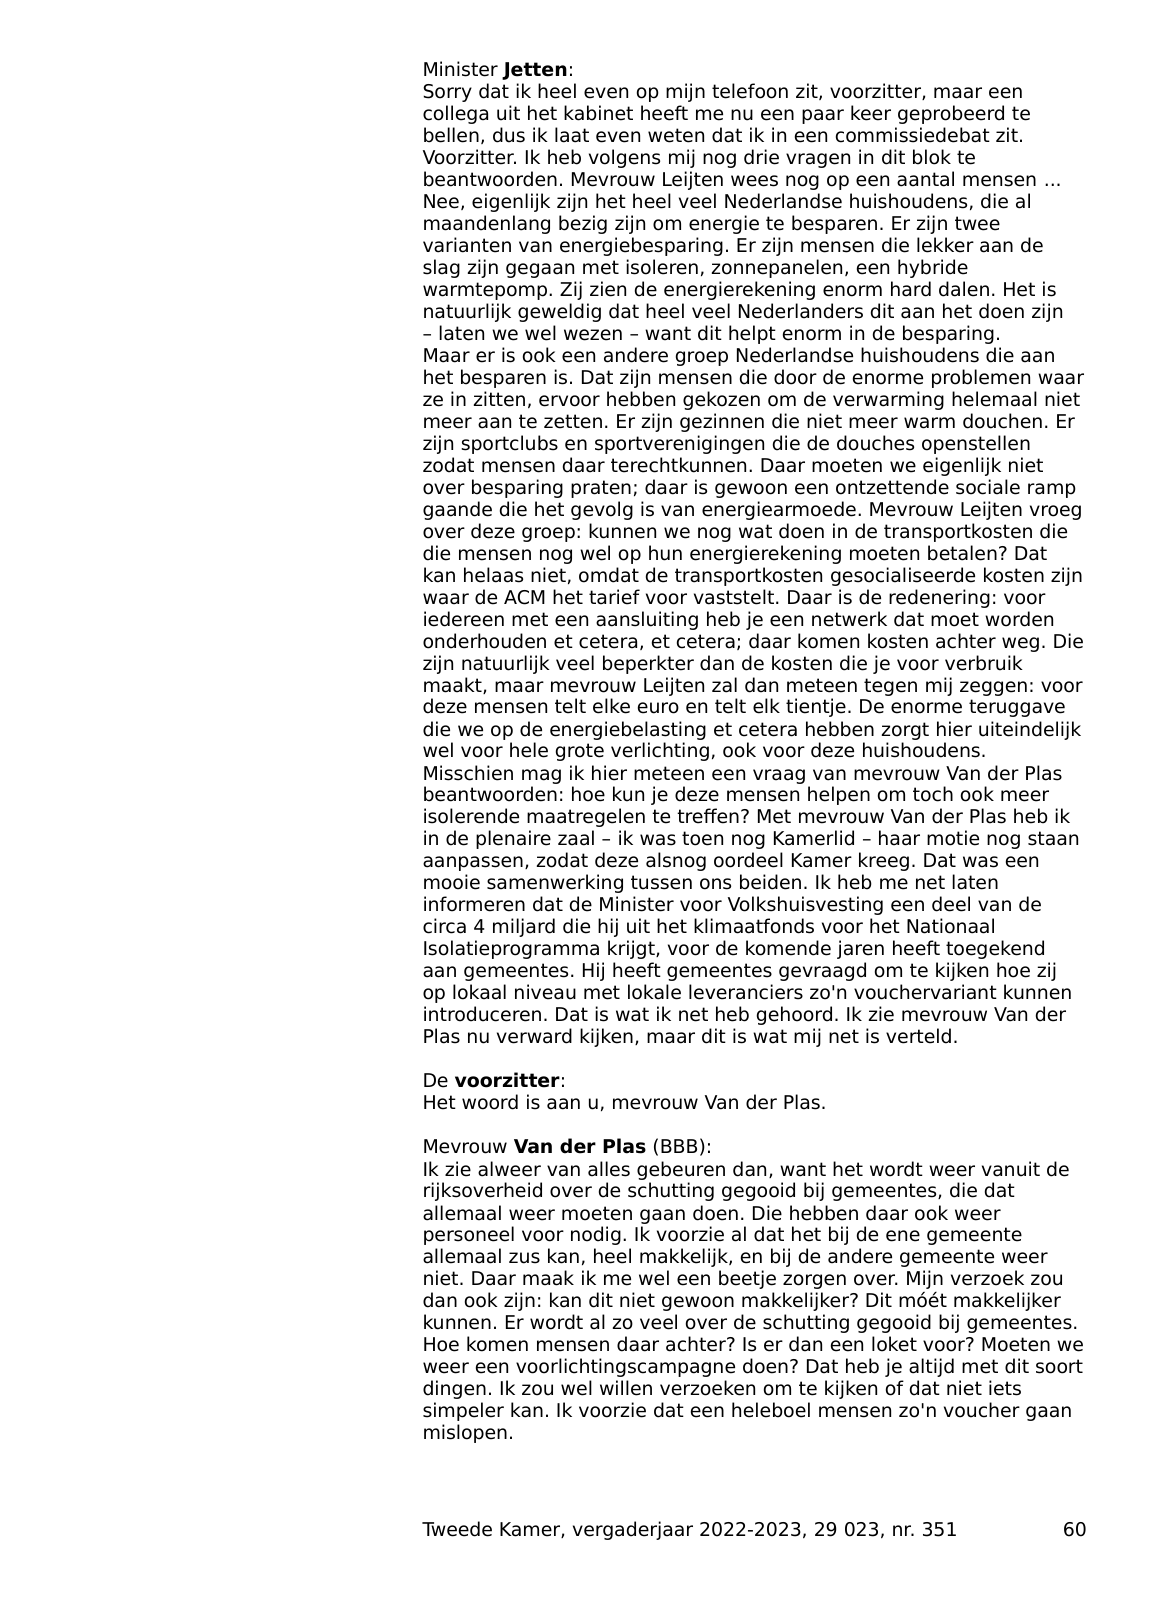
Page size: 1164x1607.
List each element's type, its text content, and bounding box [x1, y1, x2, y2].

text Sorry dat ik heel even op mijn telefoon zit, voorzitter, maar een collega uit het kabinet heeft me nu een paar keer geprobeerd te bellen, dus ik laat even weten dat ik in een commissiedebat zit. [422, 81, 1087, 147]
text Maar er is ook een andere groep Nederlandse huishoudens die aan het besparen is. Dat zijn mensen die door de enorme problemen waar ze in zitten, ervoor hebben gekozen om de verwarming helemaal niet meer aan te zetten. Er zijn gezinnen die niet meer warm douchen. Er zijn sportclubs en sportverenigingen die de douches openstellen zodat mensen daar terechtkunnen. Daar moeten we eigenlijk niet over besparing praten; daar is gewoon een ontzettende sociale ramp gaande die het gevolg is van energiearmoede. Mevrouw Leijten vroeg over deze groep: kunnen we nog wat doen in de transportkosten die die mensen nog wel op hun energierekening moeten betalen? Dat kan helaas niet, omdat de transportkosten gesocialiseerde kosten zijn waar de ACM het tarief voor vaststelt. Daar is de redenering: voor iedereen met een aansluiting heb je een netwerk dat moet worden onderhouden et cetera, et cetera; daar komen kosten achter weg. Die zijn natuurlijk veel beperkter dan de kosten die je voor verbruik maakt, maar mevrouw Leijten zal dan meteen tegen mij zeggen: voor deze mensen telt elke euro en telt elk tientje. De enorme teruggave die we op de energiebelasting et cetera hebben zorgt hier uiteindelijk wel voor hele grote verlichting, ook voor deze huishoudens. [422, 345, 1087, 762]
text Ik zie alweer van alles gebeuren dan, want het wordt weer vanuit de rijksoverheid over de schutting gegooid bij gemeentes, die dat allemaal weer moeten gaan doen. Die hebben daar ook weer personeel voor nodig. Ik voorzie al dat het bij de ene gemeente allemaal zus kan, heel makkelijk, en bij de andere gemeente weer niet. Daar maak ik me wel een beetje zorgen over. Mijn verzoek zou dan ook zijn: kan dit niet gewoon makkelijker? Dit móét makkelijker kunnen. Er wordt al zo veel over de schutting gegooid bij gemeentes. Hoe komen mensen daar achter? Is er dan een loket voor? Moeten we weer een voorlichtingscampagne doen? Dat heb je altijd met dit soort dingen. Ik zou wel willen verzoeken om te kijken of dat niet iets simpeler kan. Ik voorzie dat een heleboel mensen zo'n voucher gaan mislopen. [422, 1158, 1087, 1444]
text Het woord is aan u, mevrouw Van der Plas. [422, 1092, 1087, 1114]
text Mevrouw Van der Plas (BBB): [422, 1136, 1087, 1158]
text De voorzitter: [422, 1070, 1087, 1092]
text Voorzitter. Ik heb volgens mij nog drie vragen in dit blok te beantwoorden. Mevrouw Leijten wees nog op een aantal mensen ... Nee, eigenlijk zijn het heel veel Nederlandse huishoudens, die al maandenlang bezig zijn om energie te besparen. Er zijn twee varianten van energiebesparing. Er zijn mensen die lekker aan de slag zijn gegaan met isoleren, zonnepanelen, een hybride warmtepomp. Zij zien de energierekening enorm hard dalen. Het is natuurlijk geweldig dat heel veel Nederlanders dit aan het doen zijn – laten we wel wezen – want dit helpt enorm in de besparing. [422, 147, 1087, 345]
text Misschien mag ik hier meteen een vraag van mevrouw Van der Plas beantwoorden: hoe kun je deze mensen helpen om toch ook meer isolerende maatregelen te treffen? Met mevrouw Van der Plas heb ik in de plenaire zaal – ik was toen nog Kamerlid – haar motie nog staan aanpassen, zodat deze alsnog oordeel Kamer kreeg. Dat was een mooie samenwerking tussen ons beiden. Ik heb me net laten informeren dat de Minister voor Volkshuisvesting een deel van de circa 4 miljard die hij uit het klimaatfonds voor het Nationaal Isolatieprogramma krijgt, voor de komende jaren heeft toegekend aan gemeentes. Hij heeft gemeentes gevraagd om te kijken hoe zij op lokaal niveau met lokale leveranciers zo'n vouchervariant kunnen introduceren. Dat is wat ik net heb gehoord. Ik zie mevrouw Van der Plas nu verward kijken, maar dit is wat mij net is verteld. [422, 762, 1087, 1048]
text Minister Jetten: [422, 59, 1087, 81]
